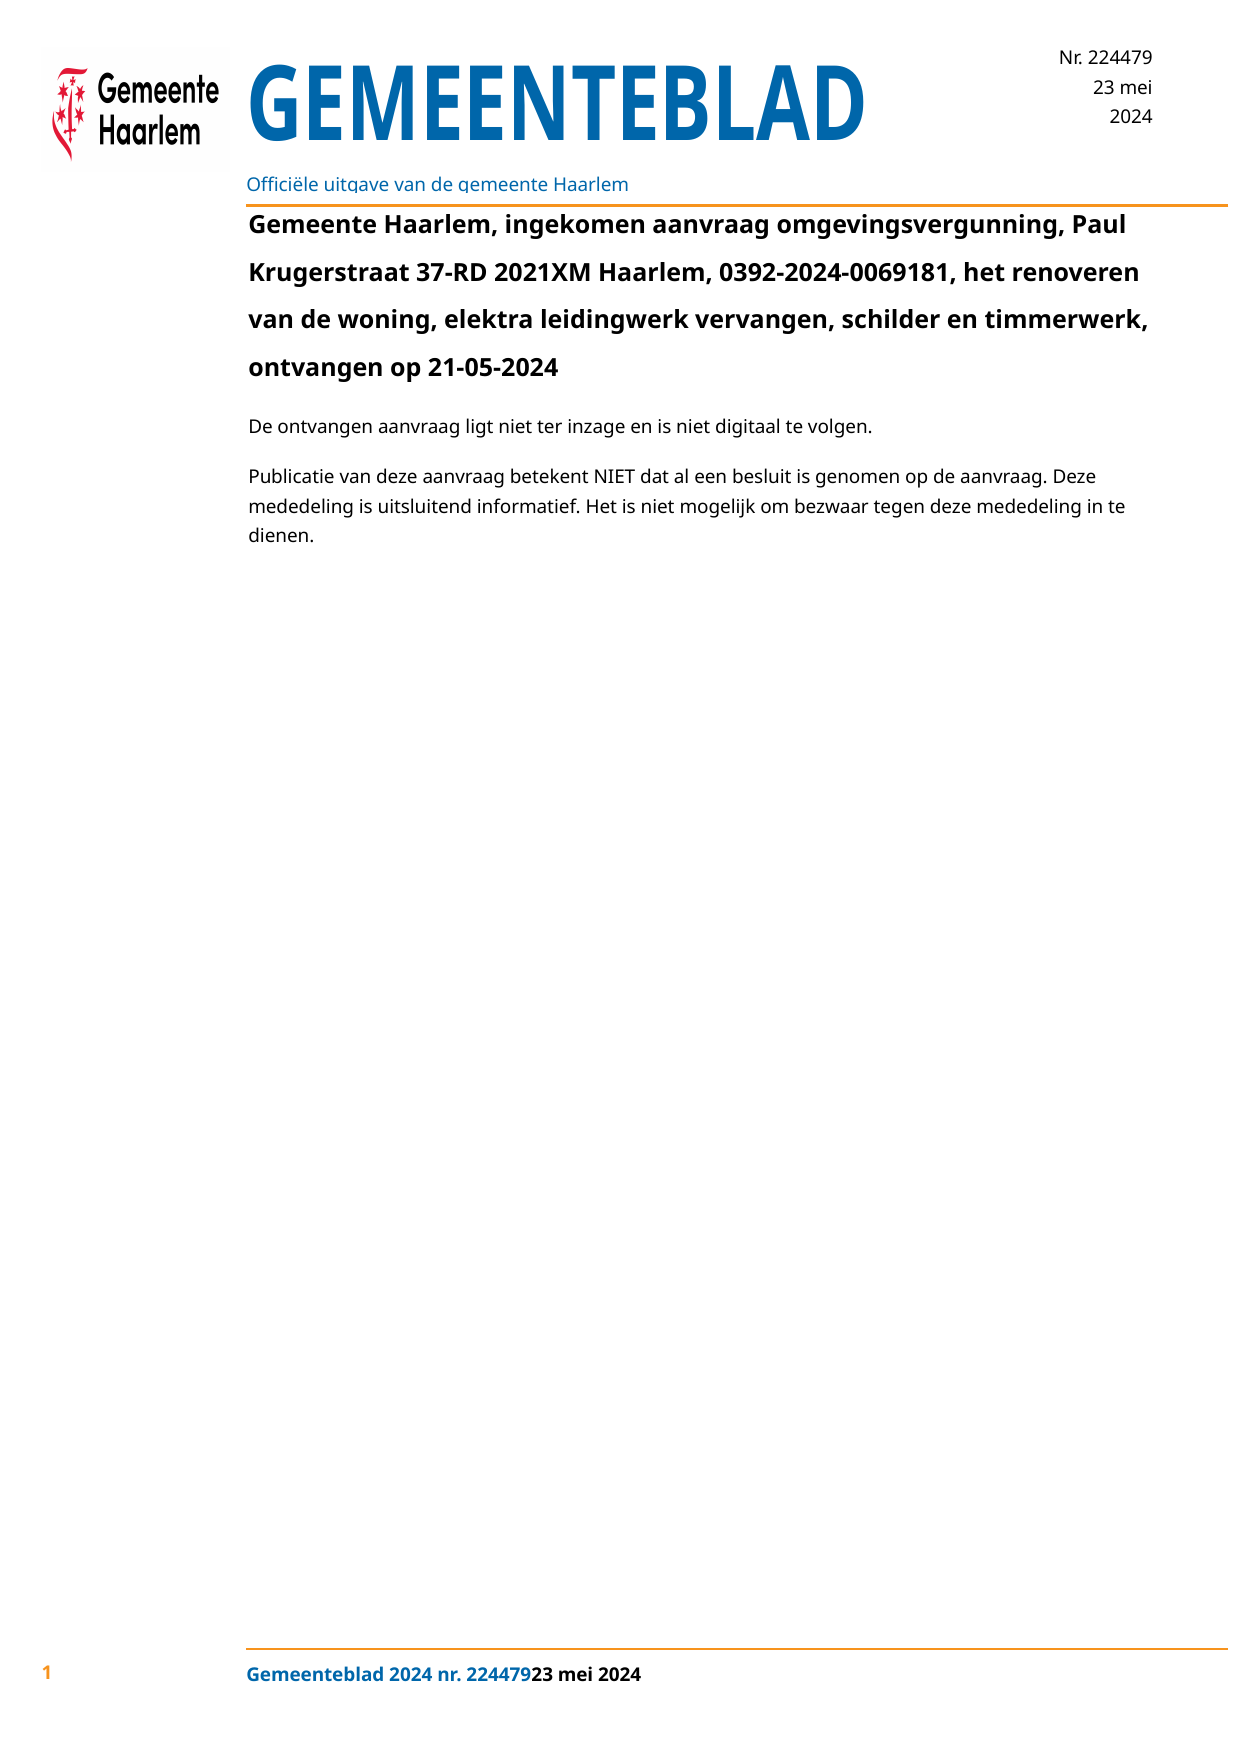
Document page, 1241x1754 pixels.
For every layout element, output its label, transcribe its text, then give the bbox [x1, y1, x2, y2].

text De ontvangen aanvraag ligt niet ter inzage en is niet digitaal te volgen. [248, 413, 1152, 439]
picture [41, 47, 231, 172]
text Publicatie van deze aanvraag betekent NIET dat al een besluit is genomen op de aanvraag. Deze mededeling is uitsluitend informatief. Het is niet mogelijk om bezwaar tegen deze mededeling in te dienen. [248, 463, 1152, 548]
text Gemeente Haarlem, ingekomen aanvraag omgevingsvergunning, Paul Krugerstraat 37-RD 2021XM Haarlem, 0392-2024-0069181, het renoveren van de woning, elektra leidingwerk vervangen, schilder en timmerwerk, ontvangen op 21-05-2024 [248, 207, 1152, 384]
